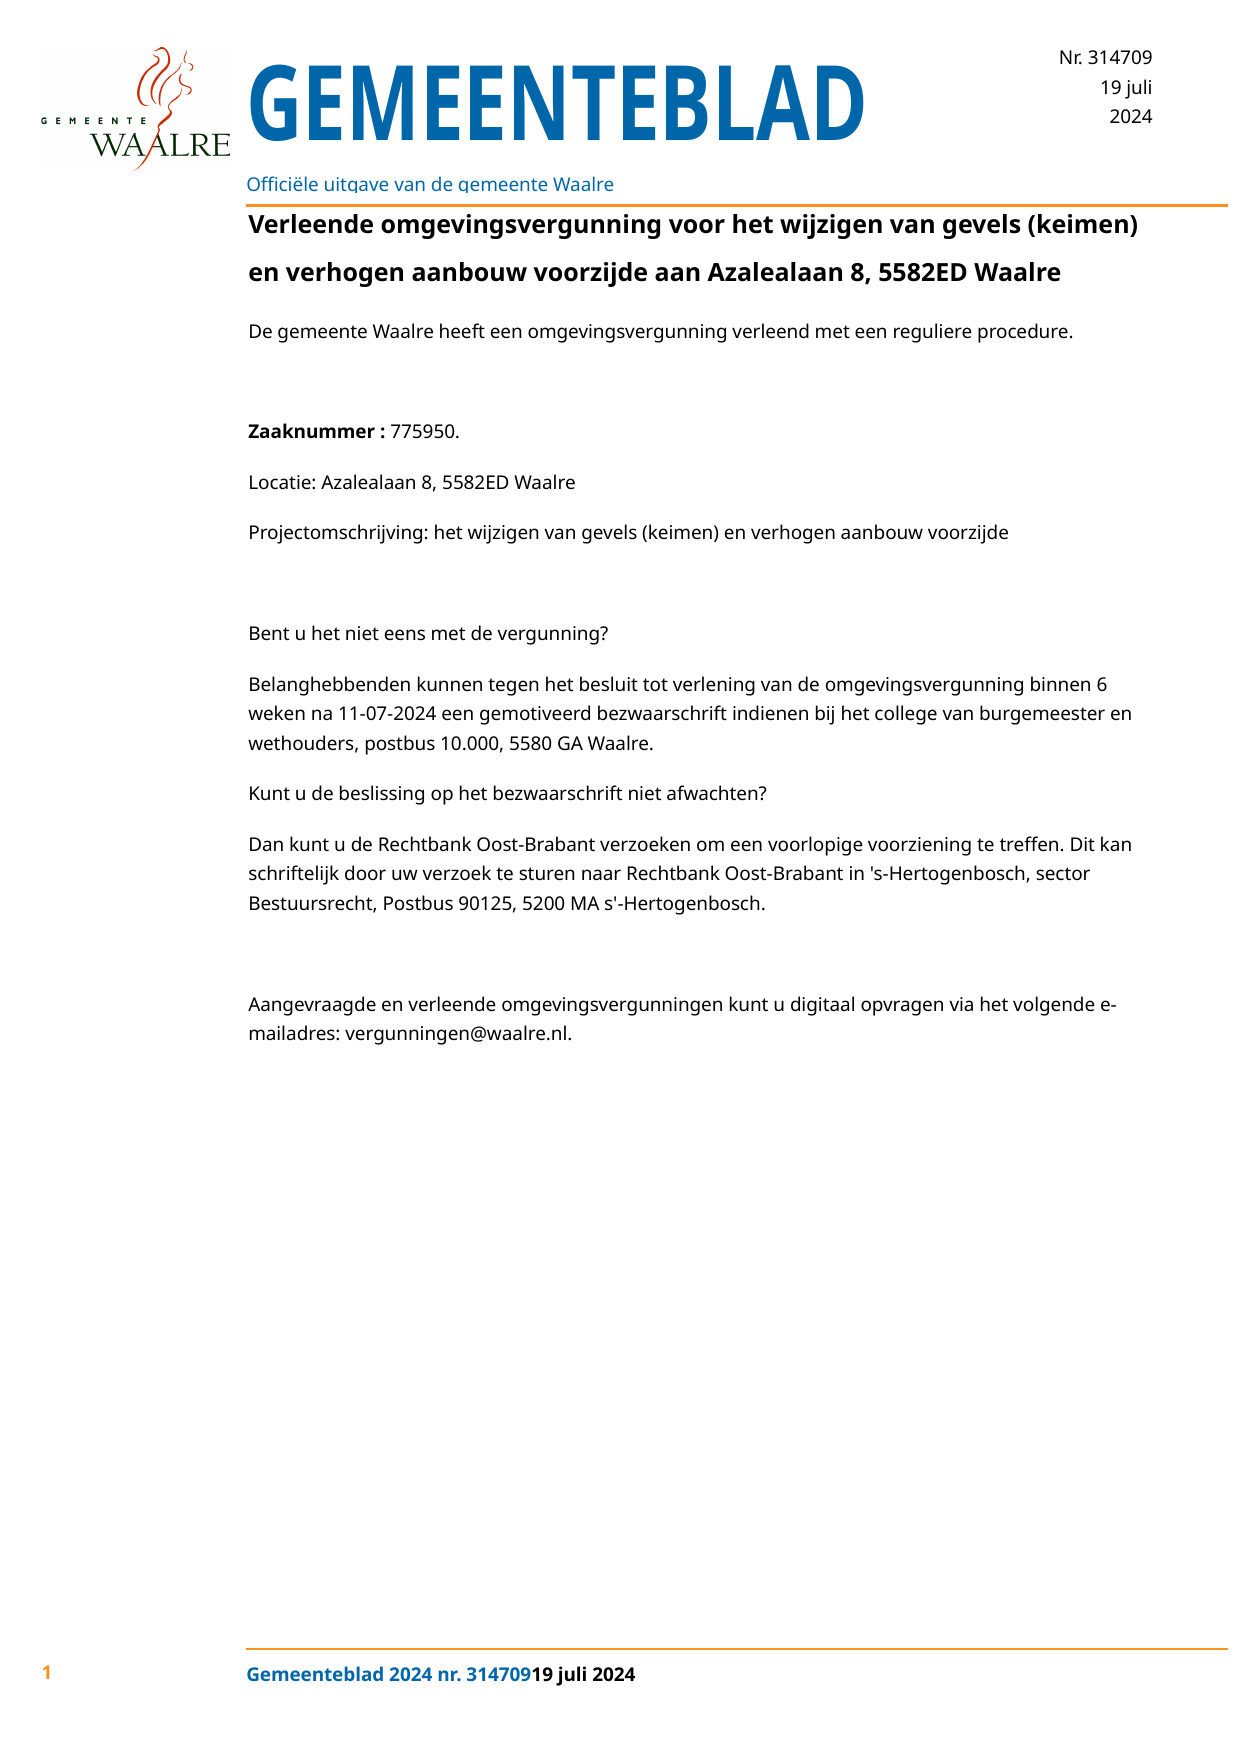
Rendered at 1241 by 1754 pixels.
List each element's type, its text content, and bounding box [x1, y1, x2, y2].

text Locatie: Azalealaan 8, 5582ED Waalre [248, 469, 1152, 495]
picture [41, 47, 231, 172]
text Verleende omgevingsvergunning voor het wijzigen van gevels (keimen) en verhogen aanbouw voorzijde aan Azalealaan 8, 5582ED Waalre [248, 207, 1152, 288]
text Zaaknummer : 775950. [248, 419, 1152, 444]
text Aangevraagde en verleende omgevingsvergunningen kunt u digitaal opvragen via het volgende e-mailadres: vergunningen@waalre.nl. [248, 991, 1152, 1046]
text Dan kunt u de Rechtbank Oost-Brabant verzoeken om een voorlopige voorziening te treffen. Dit kan schriftelijk door uw verzoek te sturen naar Rechtbank Oost-Brabant in 's-Hertogenbosch, sector Bestuursrecht, Postbus 90125, 5200 MA s'-Hertogenbosch. [248, 831, 1152, 916]
text De gemeente Waalre heeft een omgevingsvergunning verleend met een reguliere procedure. [248, 318, 1152, 344]
text Belanghebbenden kunnen tegen het besluit tot verlening van de omgevingsvergunning binnen 6 weken na 11-07-2024 een gemotiveerd bezwaarschrift indienen bij het college van burgemeester en wethouders, postbus 10.000, 5580 GA Waalre. [248, 671, 1152, 756]
text Bent u het niet eens met de vergunning? [248, 620, 1152, 646]
text Projectomschrijving: het wijzigen van gevels (keimen) en verhogen aanbouw voorzijde [248, 519, 1152, 545]
text Kunt u de beslissing op het bezwaarschrift niet afwachten? [248, 780, 1152, 806]
